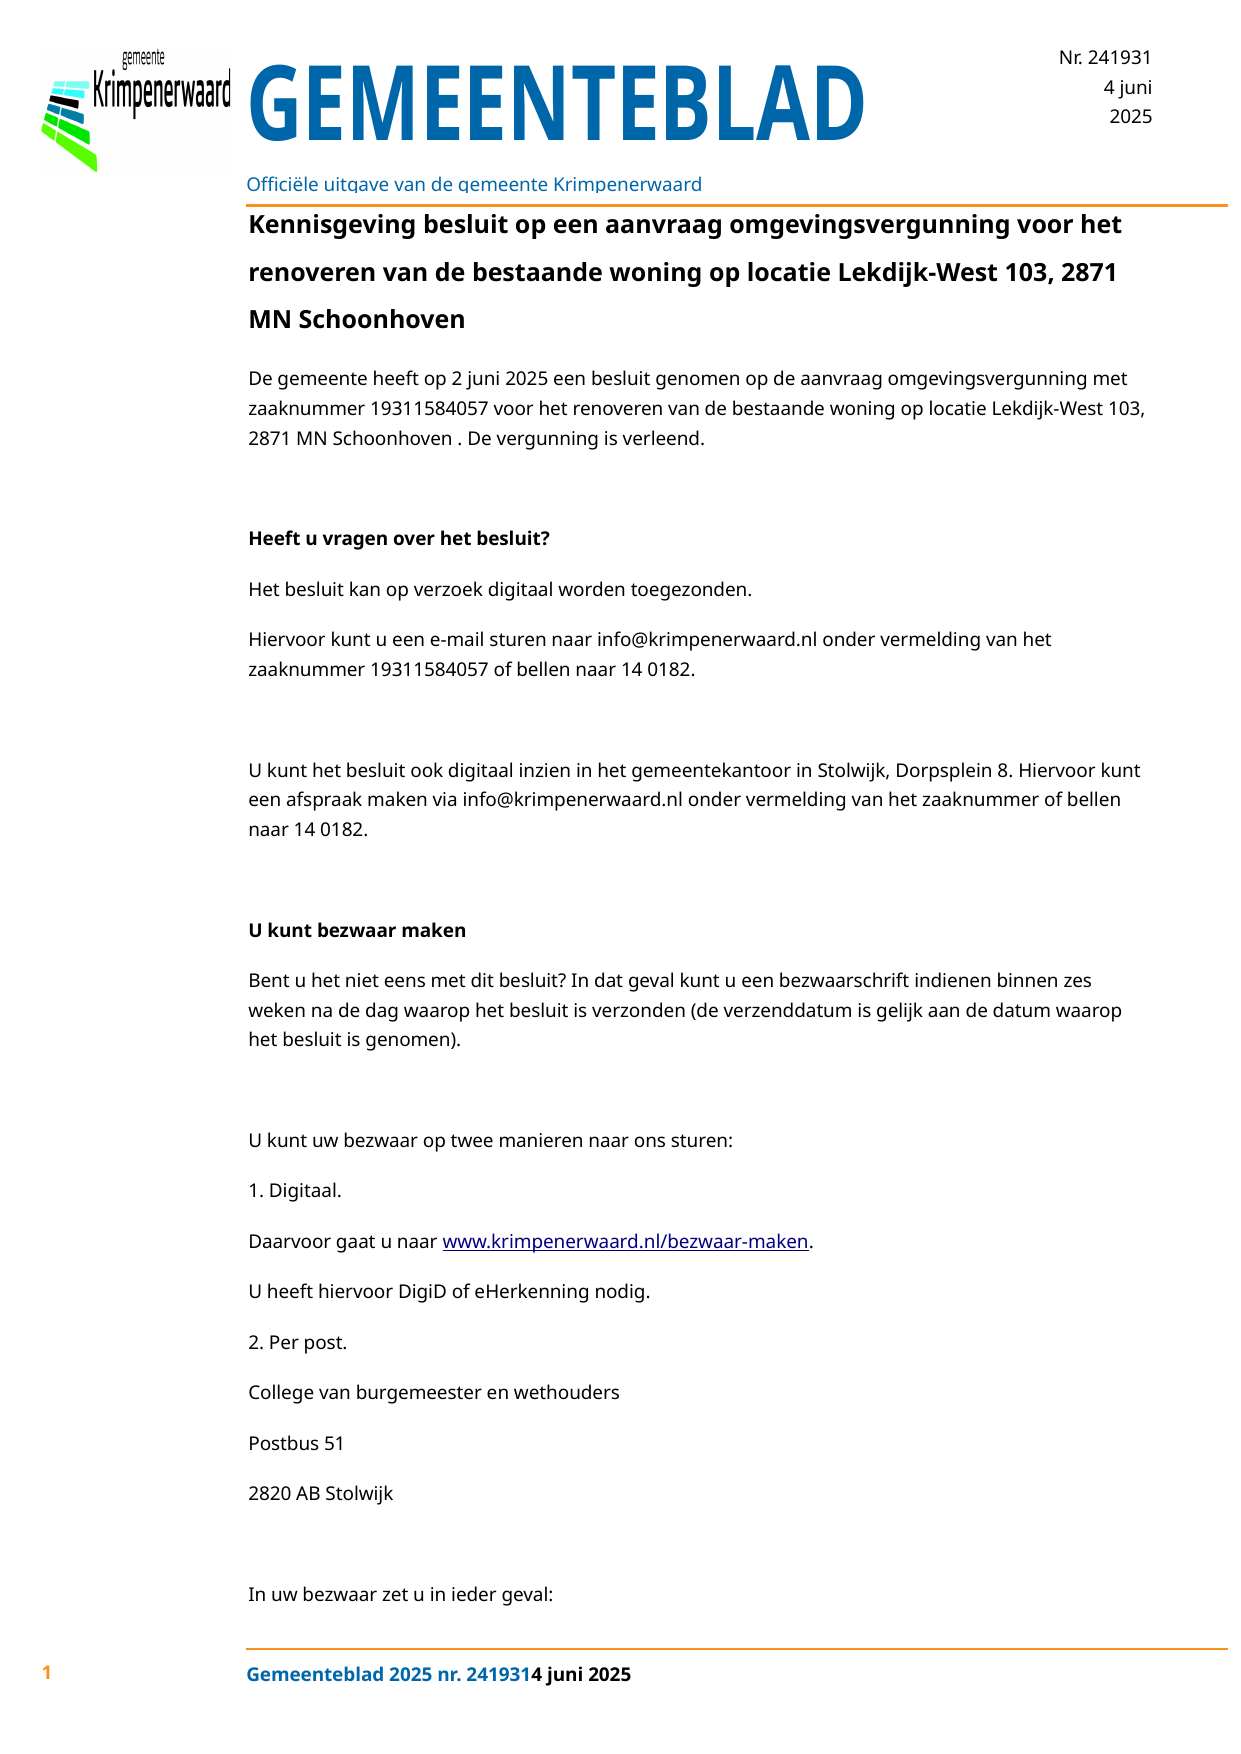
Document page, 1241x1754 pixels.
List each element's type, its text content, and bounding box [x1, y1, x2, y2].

text U kunt het besluit ook digitaal inzien in het gemeentekantoor in Stolwijk, Dorpsplein 8. Hiervoor kunt een afspraak maken via info@krimpenerwaard.nl onder vermelding van het zaaknummer of bellen naar 14 0182. [248, 757, 1152, 842]
text 1. Digitaal. [248, 1178, 1152, 1203]
text U heeft hiervoor DigiD of eHerkenning nodig. [248, 1278, 1152, 1304]
text College van burgemeester en wethouders [248, 1379, 1152, 1405]
text Postbus 51 [248, 1430, 1152, 1455]
text U kunt uw bezwaar op twee manieren naar ons sturen: [248, 1127, 1152, 1153]
text Het besluit kan op verzoek digitaal worden toegezonden. [248, 576, 1152, 602]
text U kunt bezwaar maken [248, 917, 1152, 942]
text In uw bezwaar zet u in ieder geval: [248, 1581, 1152, 1607]
picture [41, 47, 231, 172]
text Bent u het niet eens met dit besluit? In dat geval kunt u een bezwaarschrift indienen binnen zes weken na de dag waarop het besluit is verzonden (de verzenddatum is gelijk aan de datum waarop het besluit is genomen). [248, 967, 1152, 1052]
text Hiervoor kunt u een e-mail sturen naar info@krimpenerwaard.nl onder vermelding van het zaaknummer 19311584057 of bellen naar 14 0182. [248, 626, 1152, 682]
text 2. Per post. [248, 1329, 1152, 1354]
text Daarvoor gaat u naar www.krimpenerwaard.nl/bezwaar-maken. [248, 1228, 1152, 1254]
text De gemeente heeft op 2 juni 2025 een besluit genomen op de aanvraag omgevingsvergunning met zaaknummer 19311584057 voor het renoveren van de bestaande woning op locatie Lekdijk-West 103, 2871 MN Schoonhoven . De vergunning is verleend. [248, 366, 1152, 450]
text Kennisgeving besluit op een aanvraag omgevingsvergunning voor het renoveren van de bestaande woning op locatie Lekdijk-West 103, 2871 MN Schoonhoven [248, 207, 1152, 336]
text 2820 AB Stolwijk [248, 1480, 1152, 1506]
text Heeft u vragen over het besluit? [248, 526, 1152, 551]
